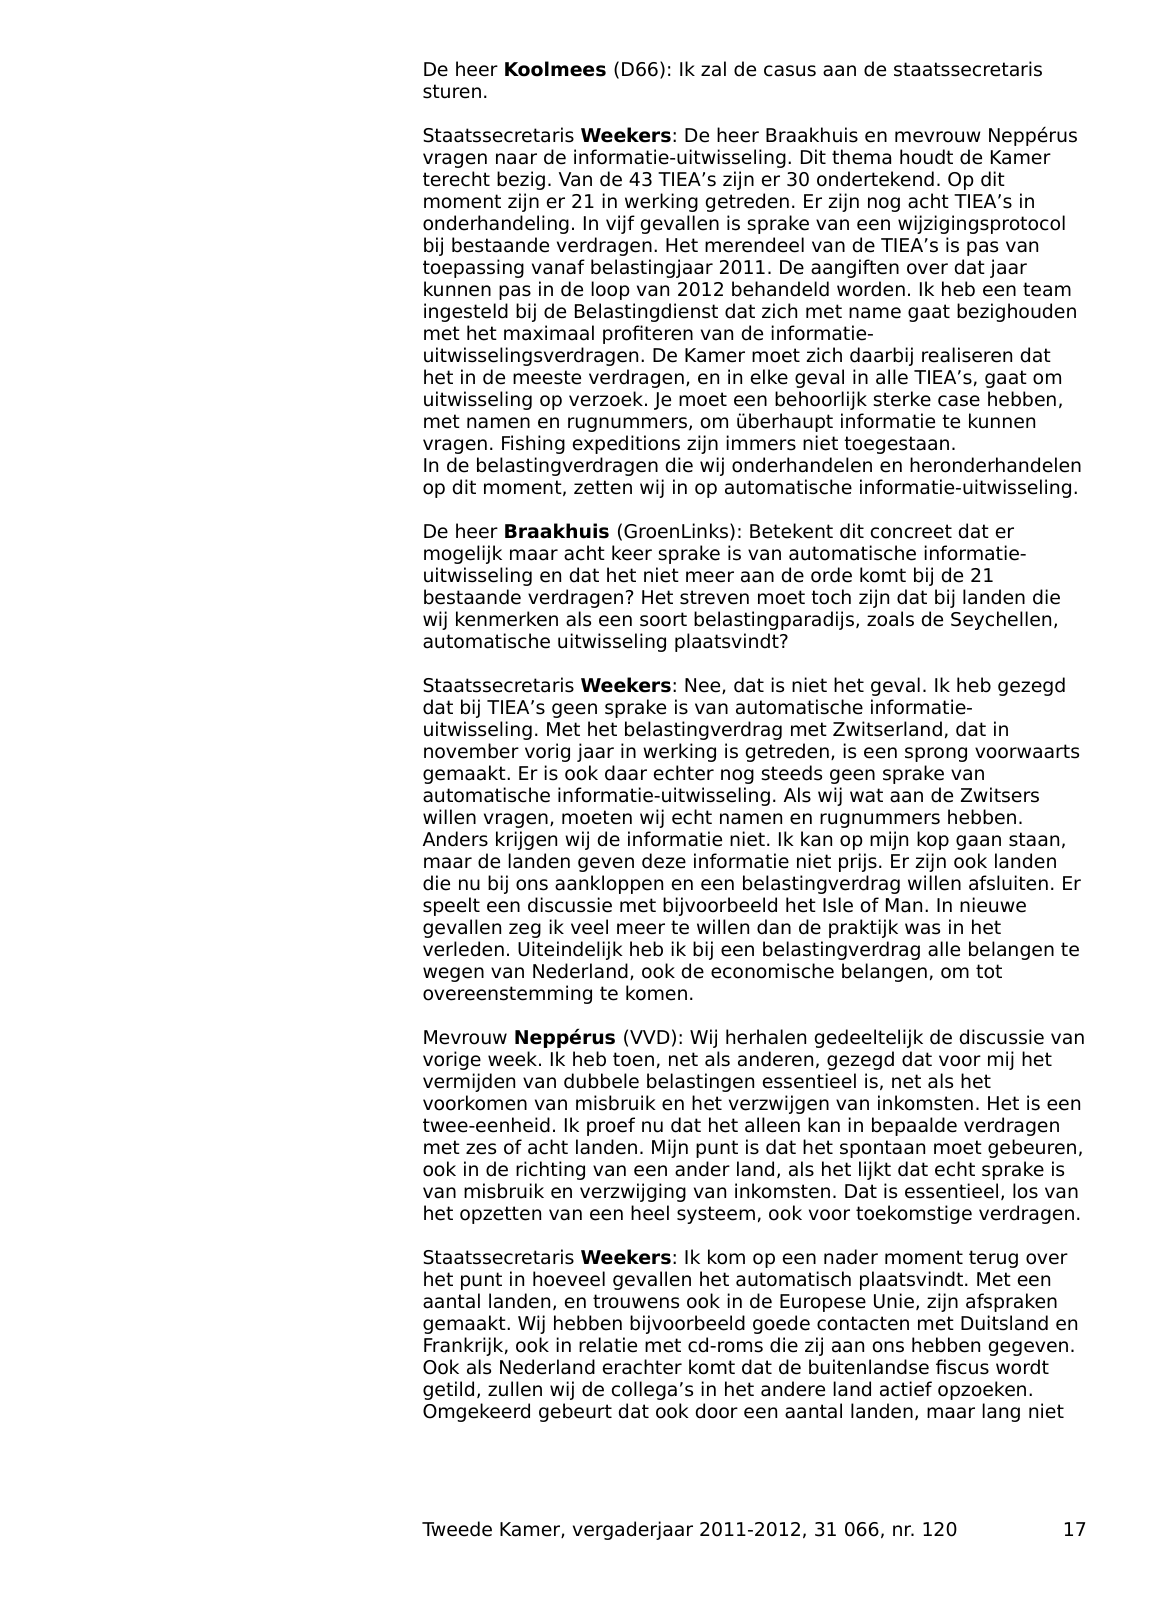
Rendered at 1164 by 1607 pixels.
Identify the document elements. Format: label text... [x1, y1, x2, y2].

text Staatssecretaris Weekers: Nee, dat is niet het geval. Ik heb gezegd dat bij TIEA’s geen sprake is van automatische informatie-uitwisseling. Met het belastingverdrag met Zwitserland, dat in november vorig jaar in werking is getreden, is een sprong voorwaarts gemaakt. Er is ook daar echter nog steeds geen sprake van automatische informatie-uitwisseling. Als wij wat aan de Zwitsers willen vragen, moeten wij echt namen en rugnummers hebben. Anders krijgen wij de informatie niet. Ik kan op mijn kop gaan staan, maar de landen geven deze informatie niet prijs. Er zijn ook landen die nu bij ons aankloppen en een belastingverdrag willen afsluiten. Er speelt een discussie met bijvoorbeeld het Isle of Man. In nieuwe gevallen zeg ik veel meer te willen dan de praktijk was in het verleden. Uiteindelijk heb ik bij een belastingverdrag alle belangen te wegen van Nederland, ook de economische belangen, om tot overeenstemming te komen. [422, 675, 1087, 1005]
text De heer Braakhuis (GroenLinks): Betekent dit concreet dat er mogelijk maar acht keer sprake is van automatische informatie-uitwisseling en dat het niet meer aan de orde komt bij de 21 bestaande verdragen? Het streven moet toch zijn dat bij landen die wij kenmerken als een soort belastingparadijs, zoals de Seychellen, automatische uitwisseling plaatsvindt? [422, 521, 1087, 653]
text In de belastingverdragen die wij onderhandelen en heronderhandelen op dit moment, zetten wij in op automatische informatie-uitwisseling. [422, 455, 1087, 499]
text Mevrouw Neppérus (VVD): Wij herhalen gedeeltelijk de discussie van vorige week. Ik heb toen, net als anderen, gezegd dat voor mij het vermijden van dubbele belastingen essentieel is, net als het voorkomen van misbruik en het verzwijgen van inkomsten. Het is een twee-eenheid. Ik proef nu dat het alleen kan in bepaalde verdragen met zes of acht landen. Mijn punt is dat het spontaan moet gebeuren, ook in de richting van een ander land, als het lijkt dat echt sprake is van misbruik en verzwijging van inkomsten. Dat is essentieel, los van het opzetten van een heel systeem, ook voor toekomstige verdragen. [422, 1027, 1087, 1225]
text Staatssecretaris Weekers: De heer Braakhuis en mevrouw Neppérus vragen naar de informatie-uitwisseling. Dit thema houdt de Kamer terecht bezig. Van de 43 TIEA’s zijn er 30 ondertekend. Op dit moment zijn er 21 in werking getreden. Er zijn nog acht TIEA’s in onderhandeling. In vijf gevallen is sprake van een wijzigingsprotocol bij bestaande verdragen. Het merendeel van de TIEA’s is pas van toepassing vanaf belastingjaar 2011. De aangiften over dat jaar kunnen pas in de loop van 2012 behandeld worden. Ik heb een team ingesteld bij de Belastingdienst dat zich met name gaat bezighouden met het maximaal profiteren van de informatie-uitwisselingsverdragen. De Kamer moet zich daarbij realiseren dat het in de meeste verdragen, en in elke geval in alle TIEA’s, gaat om uitwisseling op verzoek. Je moet een behoorlijk sterke case hebben, met namen en rugnummers, om überhaupt informatie te kunnen vragen. Fishing expeditions zijn immers niet toegestaan. [422, 125, 1087, 455]
text De heer Koolmees (D66): Ik zal de casus aan de staatssecretaris sturen. [422, 59, 1087, 103]
text Staatssecretaris Weekers: Ik kom op een nader moment terug over het punt in hoeveel gevallen het automatisch plaatsvindt. Met een aantal landen, en trouwens ook in de Europese Unie, zijn afspraken gemaakt. Wij hebben bijvoorbeeld goede contacten met Duitsland en Frankrijk, ook in relatie met cd-roms die zij aan ons hebben gegeven. Ook als Nederland erachter komt dat de buitenlandse fiscus wordt getild, zullen wij de collega’s in het andere land actief opzoeken. Omgekeerd gebeurt dat ook door een aantal landen, maar lang niet [422, 1247, 1087, 1423]
